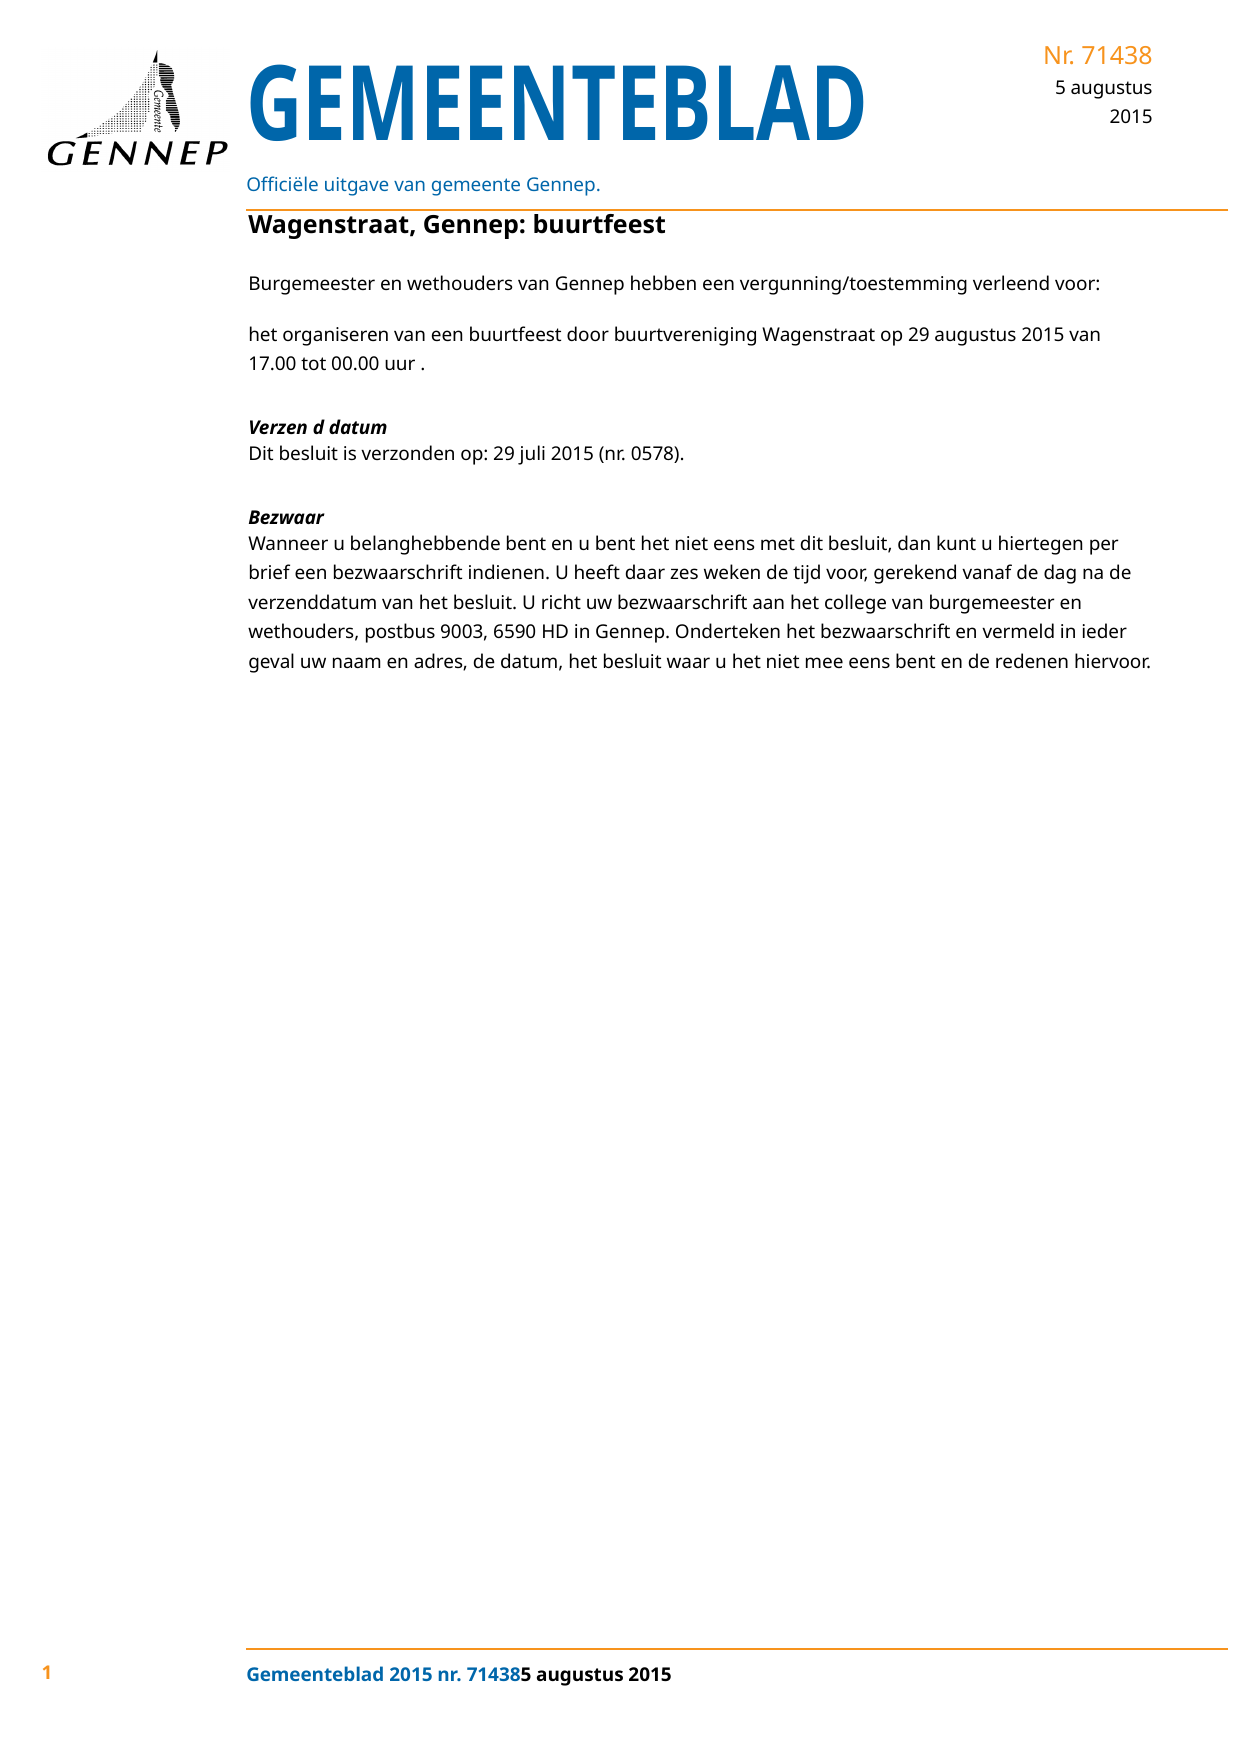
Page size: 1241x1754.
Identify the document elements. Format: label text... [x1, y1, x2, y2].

text Dit besluit is verzonden op: 29 juli 2015 (nr. 0578). [248, 440, 1152, 466]
picture [41, 47, 231, 172]
text Burgemeester en wethouders van Gennep hebben een vergunning/toestemming verleend voor: [248, 270, 1152, 296]
text Bezwaar [248, 504, 1152, 530]
text Verzen d datum [248, 414, 1152, 440]
text Wagenstraat, Gennep: buurtfeest [248, 211, 1152, 241]
text het organiseren van een buurtfeest door buurtvereniging Wagenstraat op 29 augustus 2015 van 17.00 tot 00.00 uur . [248, 321, 1152, 376]
text Wanneer u belanghebbende bent en u bent het niet eens met dit besluit, dan kunt u hiertegen per brief een bezwaarschrift indienen. U heeft daar zes weken de tijd voor, gerekend vanaf de dag na de verzenddatum van het besluit. U richt uw bezwaarschrift aan het college van burgemeester en wethouders, postbus 9003, 6590 HD in Gennep. Onderteken het bezwaarschrift en vermeld in ieder geval uw naam en adres, de datum, het besluit waar u het niet mee eens bent en de redenen hiervoor. [248, 530, 1152, 674]
